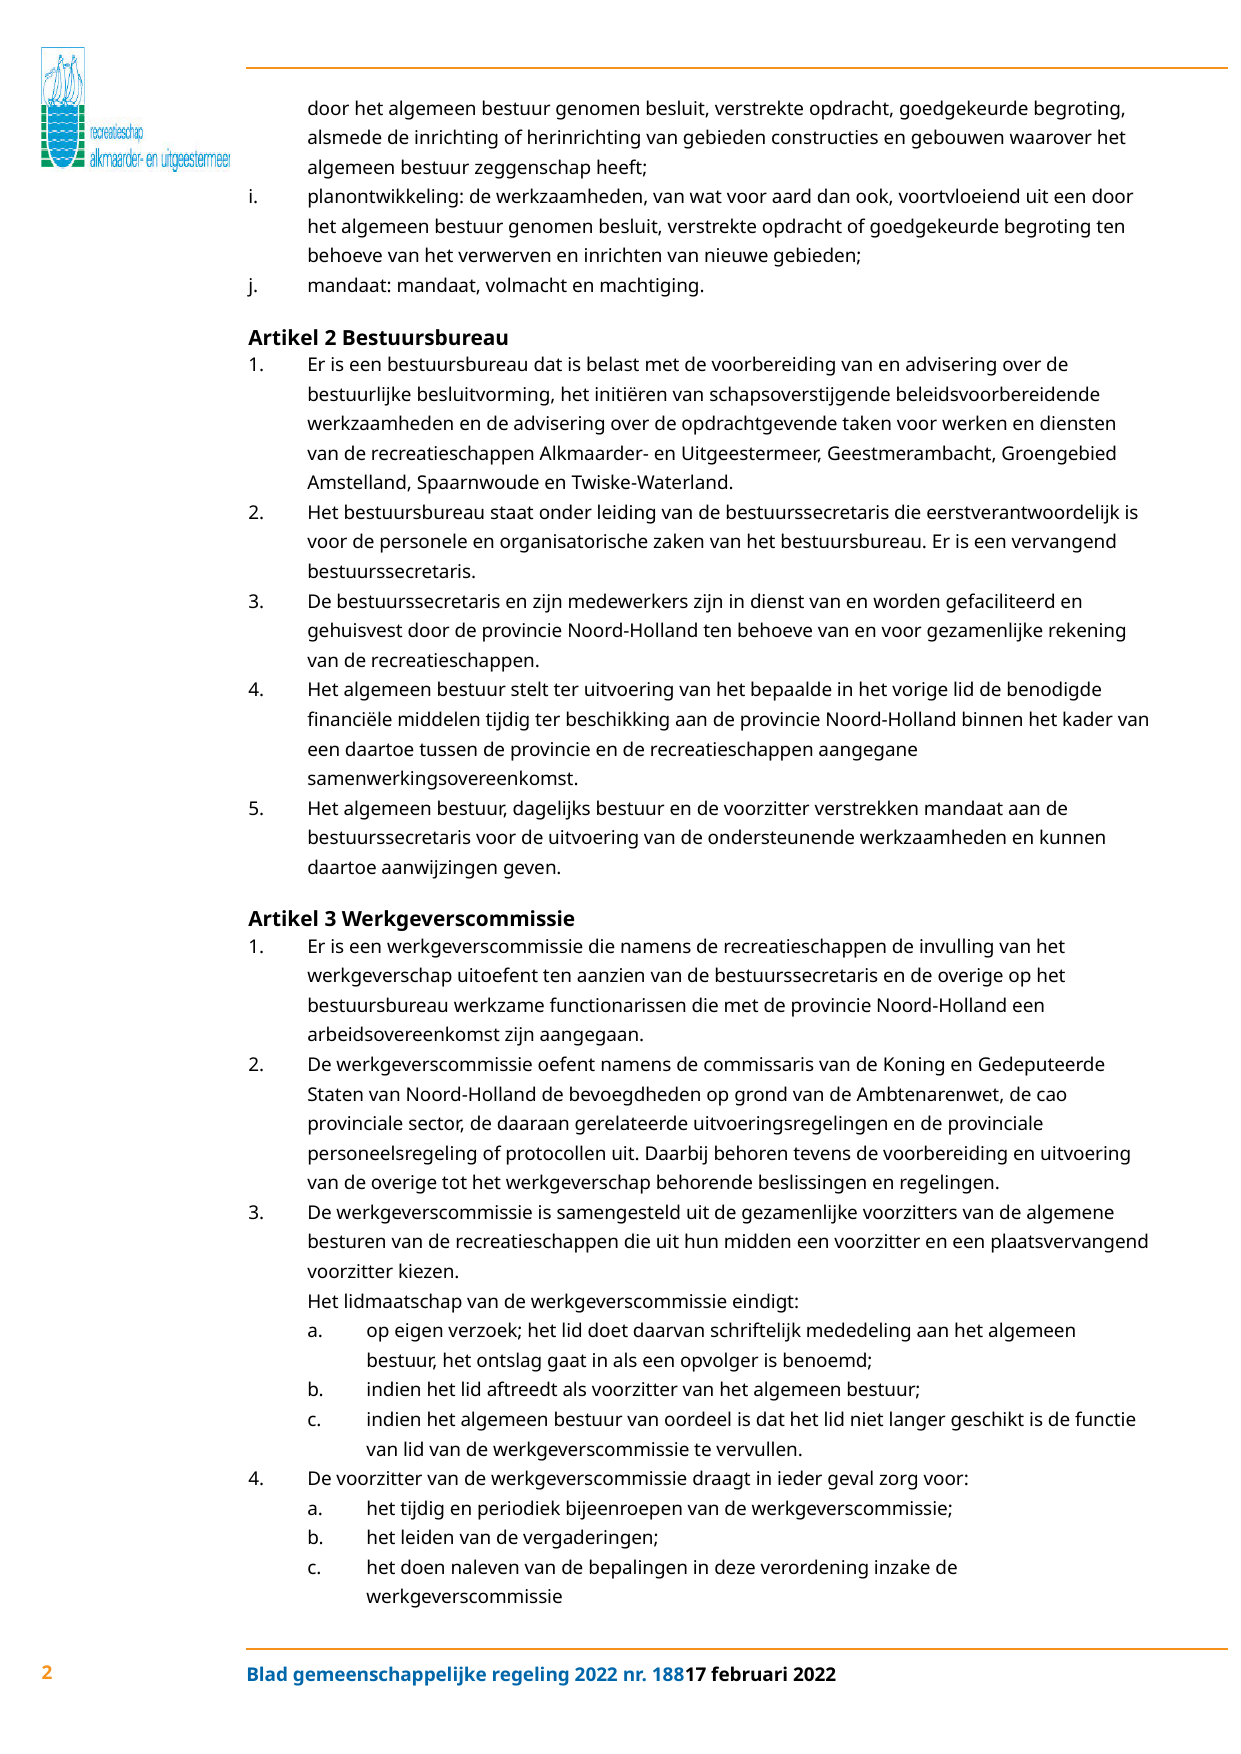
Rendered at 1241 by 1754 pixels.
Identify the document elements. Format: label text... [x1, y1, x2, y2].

list door het algemeen bestuur genomen besluit, verstrekte opdracht, goedgekeurde begroting, alsmede de inrichting of herinrichting van gebieden constructies en gebouwen waarover het algemeen bestuur zeggenschap heeft; [248, 95, 1152, 180]
list Het bestuursbureau staat onder leiding van de bestuurssecretaris die eerstverantwoordelijk is voor de personele en organisatorische zaken van het bestuursbureau. Er is een vervangend bestuurssecretaris. [248, 499, 1152, 584]
picture [41, 47, 231, 172]
list De werkgeverscommissie is samengesteld uit de gezamenlijke voorzitters van de algemene besturen van de recreatieschappen die uit hun midden een voorzitter en een plaatsvervangend voorzitter kiezen. [248, 1199, 1152, 1284]
list De bestuurssecretaris en zijn medewerkers zijn in dienst van en worden gefaciliteerd en gehuisvest door de provincie Noord-Holland ten behoeve van en voor gezamenlijke rekening van de recreatieschappen. [248, 588, 1152, 673]
list op eigen verzoek; het lid doet daarvan schriftelijk mededeling aan het algemeen bestuur, het ontslag gaat in als een opvolger is benoemd; [307, 1317, 1152, 1373]
list het tijdig en periodiek bijeenroepen van de werkgeverscommissie; [307, 1495, 1152, 1521]
text Artikel 2 Bestuursbureau [248, 323, 1152, 351]
list het doen naleven van de bepalingen in deze verordening inzake de werkgeverscommissie [307, 1554, 1152, 1609]
list Het algemeen bestuur, dagelijks bestuur en de voorzitter verstrekken mandaat aan de bestuurssecretaris voor de uitvoering van de ondersteunende werkzaamheden en kunnen daartoe aanwijzingen geven. [248, 795, 1152, 880]
list het leiden van de vergaderingen; [307, 1524, 1152, 1550]
list Er is een bestuursbureau dat is belast met de voorbereiding van en advisering over de bestuurlijke besluitvorming, het initiëren van schapsoverstijgende beleidsvoorbereidende werkzaamheden en de advisering over de opdrachtgevende taken voor werken en diensten van de recreatieschappen Alkmaarder- en Uitgeestermeer, Geestmerambacht, Groengebied Amstelland, Spaarnwoude en Twiske-Waterland. [248, 351, 1152, 495]
list mandaat: mandaat, volmacht en machtiging. [248, 272, 1152, 298]
text Artikel 3 Werkgeverscommissie [248, 904, 1152, 933]
list indien het algemeen bestuur van oordeel is dat het lid niet langer geschikt is de functie van lid van de werkgeverscommissie te vervullen. [307, 1406, 1152, 1462]
list Er is een werkgeverscommissie die namens de recreatieschappen de invulling van het werkgeverschap uitoefent ten aanzien van de bestuurssecretaris en de overige op het bestuursbureau werkzame functionarissen die met de provincie Noord-Holland een arbeidsovereenkomst zijn aangegaan. [248, 933, 1152, 1047]
list Het lidmaatschap van de werkgeverscommissie eindigt: [248, 1288, 1152, 1314]
list Het algemeen bestuur stelt ter uitvoering van het bepaalde in het vorige lid de benodigde financiële middelen tijdig ter beschikking aan de provincie Noord-Holland binnen het kader van een daartoe tussen de provincie en de recreatieschappen aangegane samenwerkingsovereenkomst. [248, 677, 1152, 791]
list De werkgeverscommissie oefent namens de commissaris van de Koning en Gedeputeerde Staten van Noord-Holland de bevoegdheden op grond van de Ambtenarenwet, de cao provinciale sector, de daaraan gerelateerde uitvoeringsregelingen en de provinciale personeelsregeling of protocollen uit. Daarbij behoren tevens de voorbereiding en uitvoering van de overige tot het werkgeverschap behorende beslissingen en regelingen. [248, 1051, 1152, 1195]
list indien het lid aftreedt als voorzitter van het algemeen bestuur; [307, 1377, 1152, 1402]
list planontwikkeling: de werkzaamheden, van wat voor aard dan ook, voortvloeiend uit een door het algemeen bestuur genomen besluit, verstrekte opdracht of goedgekeurde begroting ten behoeve van het verwerven en inrichten van nieuwe gebieden; [248, 183, 1152, 268]
list De voorzitter van de werkgeverscommissie draagt in ieder geval zorg voor: [248, 1465, 1152, 1491]
